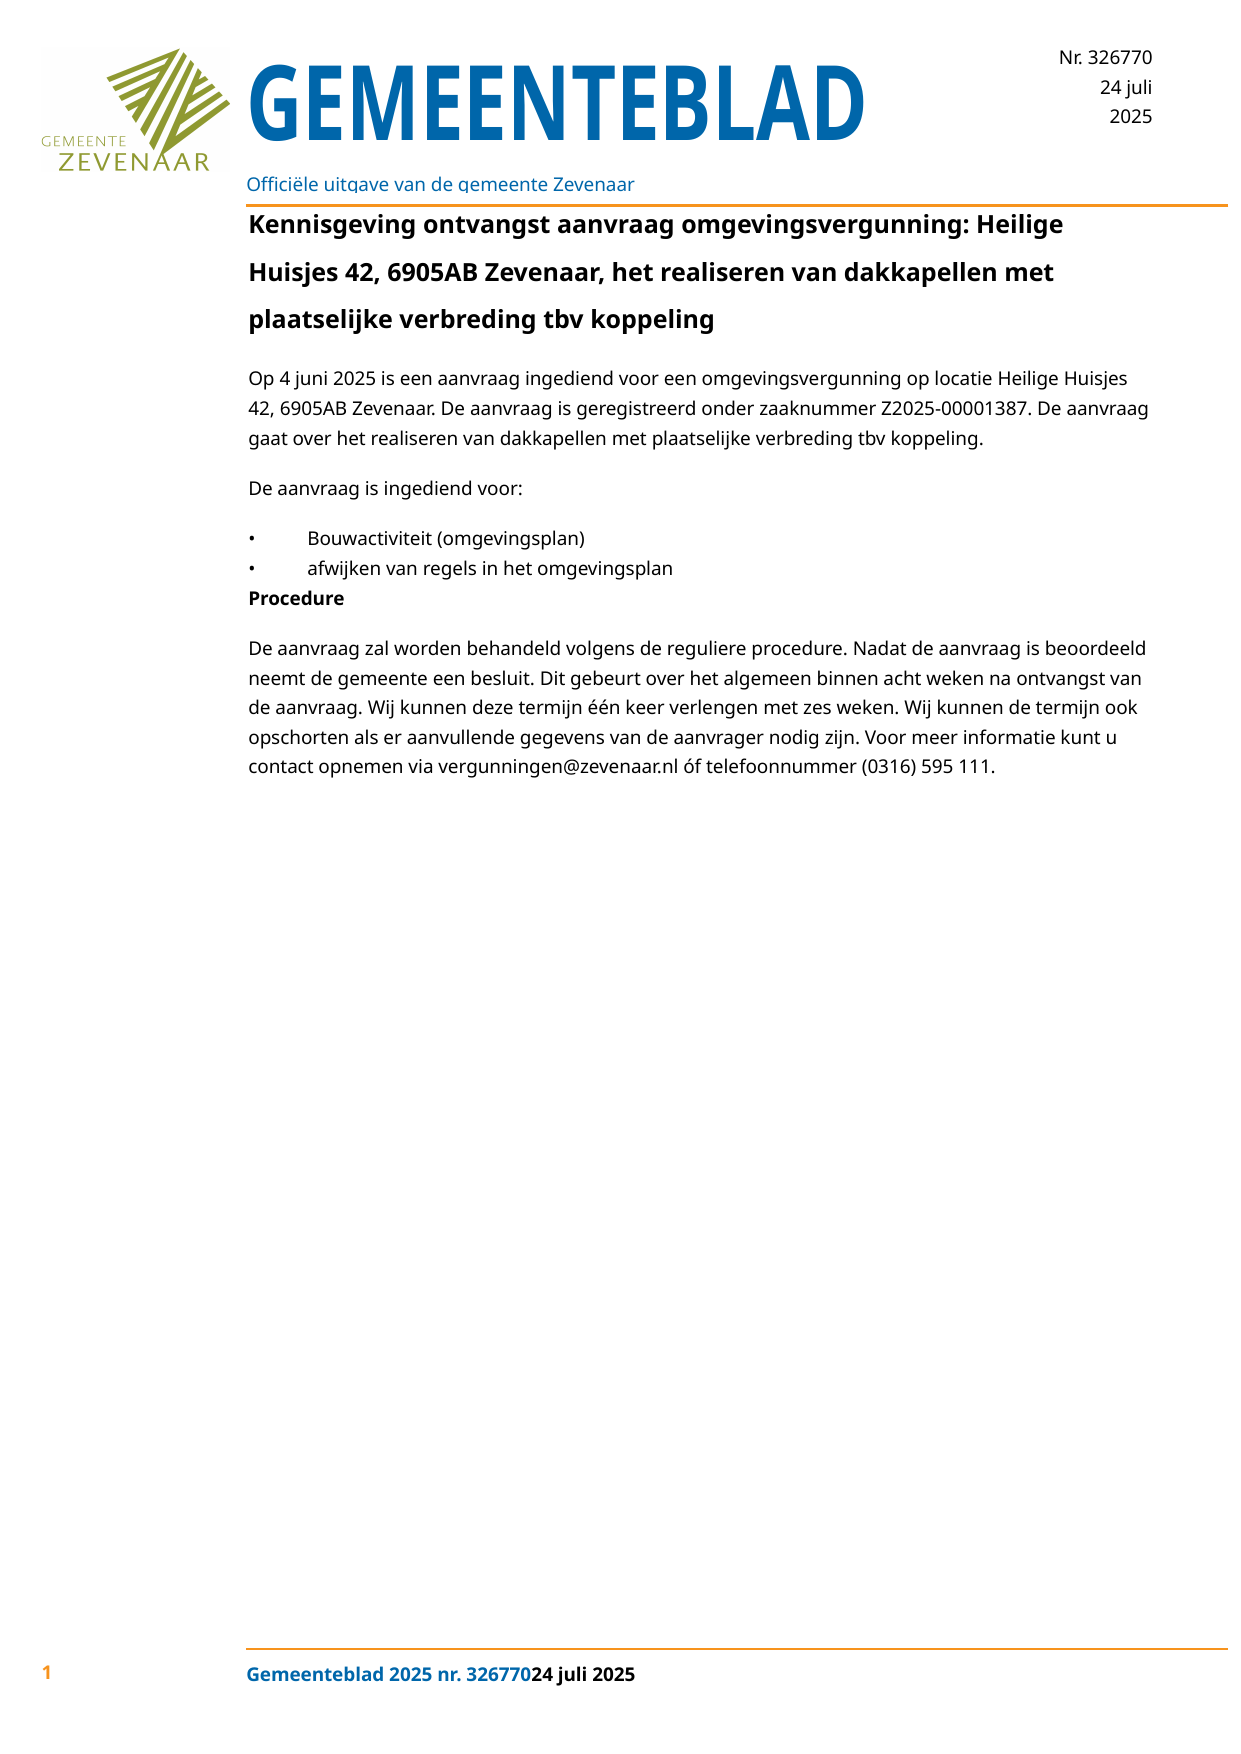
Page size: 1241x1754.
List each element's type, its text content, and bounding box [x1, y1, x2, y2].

text Procedure [248, 585, 1152, 610]
text Kennisgeving ontvangst aanvraag omgevingsvergunning: Heilige Huisjes 42, 6905AB Zevenaar, het realiseren van dakkapellen met plaatselijke verbreding tbv koppeling [248, 207, 1152, 336]
text Op 4 juni 2025 is een aanvraag ingediend voor een omgevingsvergunning op locatie Heilige Huisjes 42, 6905AB Zevenaar. De aanvraag is geregistreerd onder zaaknummer Z2025-00001387. De aanvraag gaat over het realiseren van dakkapellen met plaatselijke verbreding tbv koppeling. [248, 366, 1152, 450]
text De aanvraag is ingediend voor: [248, 475, 1152, 501]
picture [41, 47, 231, 172]
list Bouwactiviteit (omgevingsplan) [248, 526, 1152, 551]
list afwijken van regels in het omgevingsplan [248, 555, 1152, 581]
text De aanvraag zal worden behandeld volgens de reguliere procedure. Nadat de aanvraag is beoordeeld neemt de gemeente een besluit. Dit gebeurt over het algemeen binnen acht weken na ontvangst van de aanvraag. Wij kunnen deze termijn één keer verlengen met zes weken. Wij kunnen de termijn ook opschorten als er aanvullende gegevens van de aanvrager nodig zijn. Voor meer informatie kunt u contact opnemen via vergunningen@zevenaar.nl óf telefoonnummer (0316) 595 111. [248, 635, 1152, 779]
